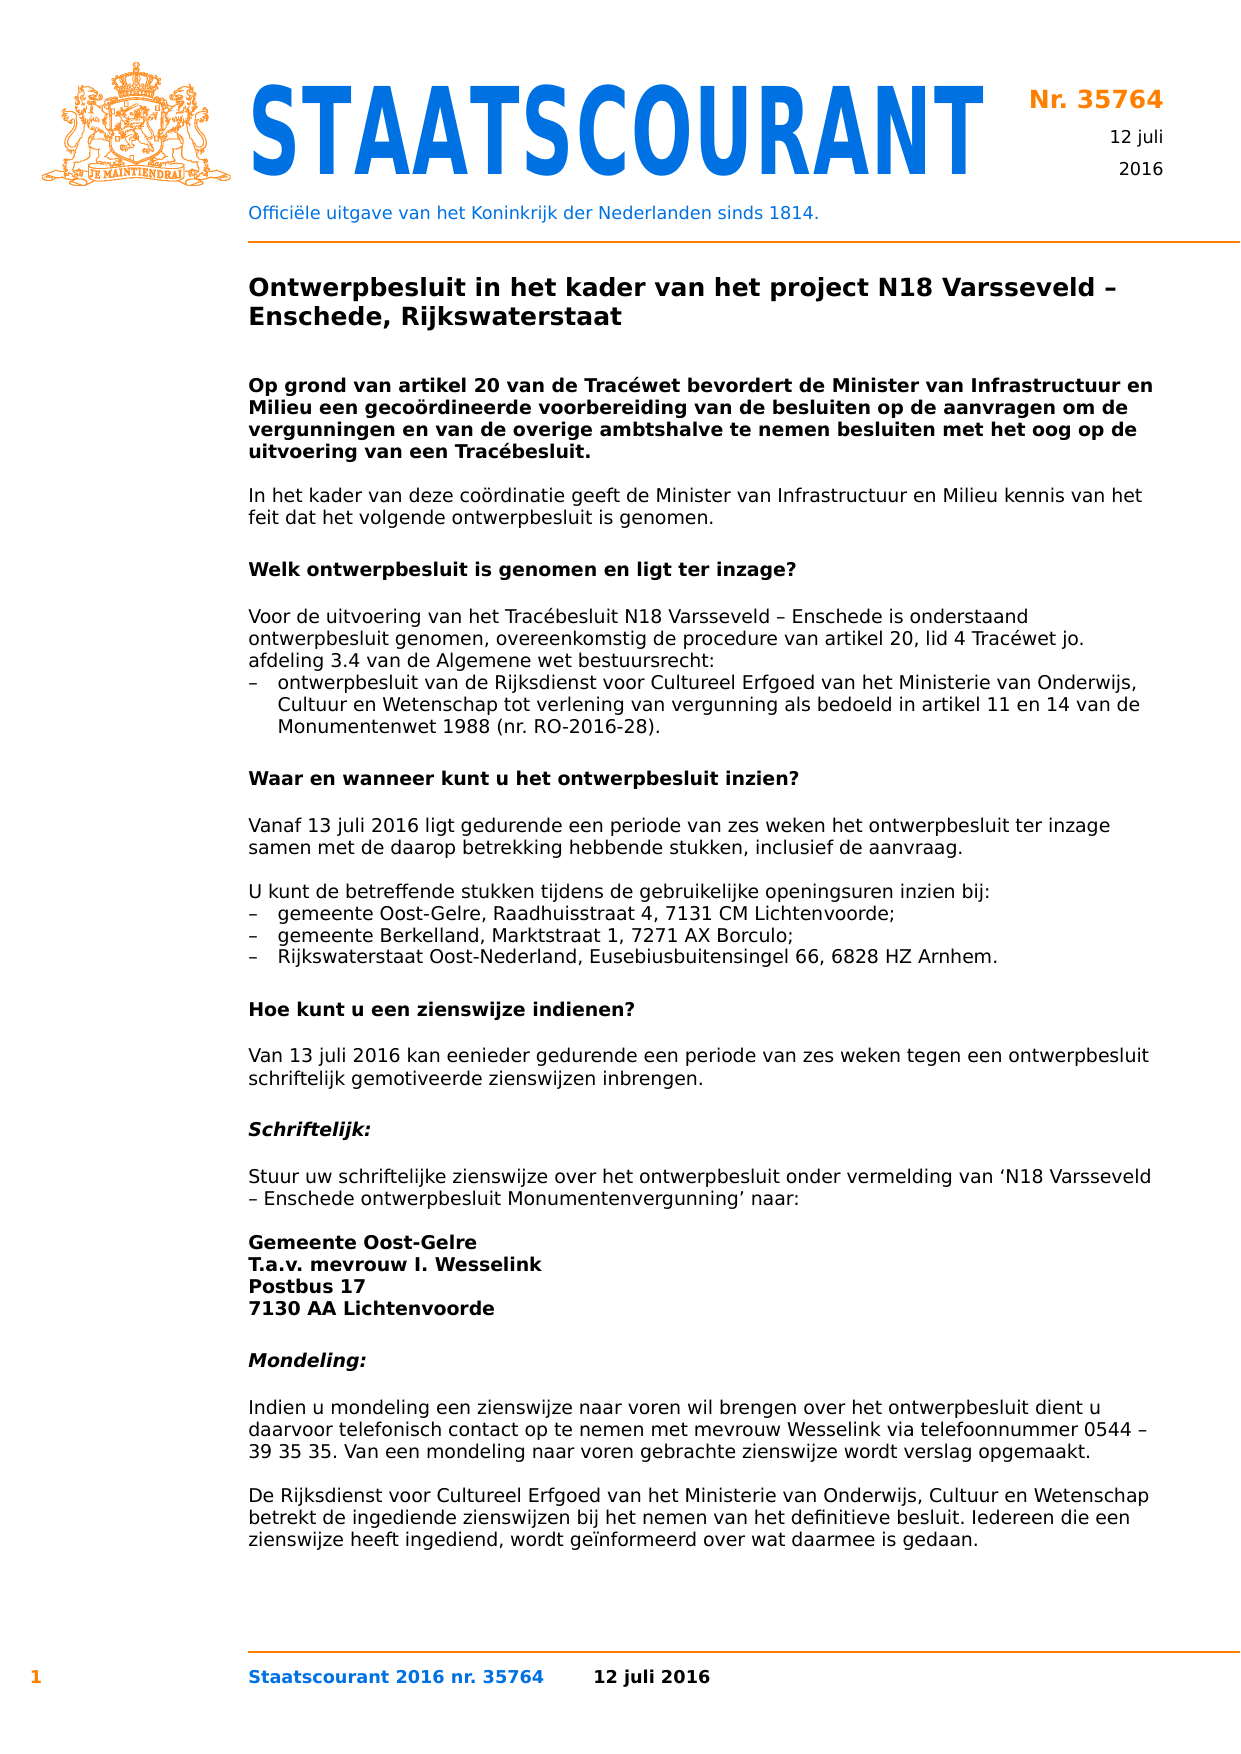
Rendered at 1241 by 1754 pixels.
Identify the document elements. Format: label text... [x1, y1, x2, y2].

subtitle Welk ontwerpbesluit is genomen en ligt ter inzage? [248, 559, 1163, 581]
picture [41, 62, 231, 186]
subtitle Ontwerpbesluit in het kader van het project N18 Varsseveld – Enschede, Rijkswaterstaat [248, 273, 1163, 331]
table_header Nr. 35764 [998, 62, 1240, 121]
table_cell 12 juli [998, 121, 1240, 153]
text 7130 AA Lichtenvoorde [248, 1298, 1163, 1320]
text In het kader van deze coördinatie geeft de Minister van Infrastructuur en Milieu kennis van het feit dat het volgende ontwerpbesluit is genomen. [248, 485, 1163, 529]
subtitle Hoe kunt u een zienswijze indienen? [248, 998, 1163, 1020]
subtitle Schriftelijk: [248, 1119, 1163, 1141]
subtitle Waar en wanneer kunt u het ontwerpbesluit inzien? [248, 768, 1163, 790]
text De Rijksdienst voor Cultureel Erfgoed van het Ministerie van Onderwijs, Cultuur en Wetenschap betrekt de ingediende zienswijzen bij het nemen van het definitieve besluit. Iedereen die een zienswijze heeft ingediend, wordt geïnformeerd over wat daarmee is gedaan. [248, 1485, 1163, 1551]
subtitle Mondeling: [248, 1350, 1163, 1372]
text U kunt de betreffende stukken tijdens de gebruikelijke openingsuren inzien bij: [248, 881, 1163, 902]
table_header [25, 62, 248, 241]
text Voor de uitvoering van het Tracébesluit N18 Varsseveld – Enschede is onderstaand ontwerpbesluit genomen, overeenkomstig de procedure van artikel 20, lid 4 Tracéwet jo. afdeling 3.4 van de Algemene wet bestuursrecht: [248, 606, 1163, 672]
text – ontwerpbesluit van de Rijksdienst voor Cultureel Erfgoed van het Ministerie van Onderwijs, Cultuur en Wetenschap tot verlening van vergunning als bedoeld in artikel 11 en 14 van de Monumentenwet 1988 (nr. RO-2016-28). [248, 672, 1163, 738]
table_header STAATSCOURANT [248, 62, 998, 203]
text Op grond van artikel 20 van de Tracéwet bevordert de Minister van Infrastructuur en Milieu een gecoördineerde voorbereiding van de besluiten op de aanvragen om de vergunningen en van de overige ambtshalve te nemen besluiten met het oog op de uitvoering van een Tracébesluit. [248, 375, 1163, 463]
text Vanaf 13 juli 2016 ligt gedurende een periode van zes weken het ontwerpbesluit ter inzage samen met de daarop betrekking hebbende stukken, inclusief de aanvraag. [248, 815, 1163, 859]
text Postbus 17 [248, 1276, 1163, 1298]
text Gemeente Oost-Gelre [248, 1232, 1163, 1254]
text Indien u mondeling een zienswijze naar voren wil brengen over het ontwerpbesluit dient u daarvoor telefonisch contact op te nemen met mevrouw Wesselink via telefoonnummer 0544 – 39 35 35. Van een mondeling naar voren gebrachte zienswijze wordt verslag opgemaakt. [248, 1397, 1163, 1463]
text – Rijkswaterstaat Oost-Nederland, Eusebiusbuitensingel 66, 6828 HZ Arnhem. [248, 946, 1163, 968]
text – gemeente Oost-Gelre, Raadhuisstraat 4, 7131 CM Lichten­voorde; [248, 902, 1163, 924]
text – gemeente Berkelland, Marktstraat 1, 7271 AX Borculo; [248, 924, 1163, 946]
text T.a.v. mevrouw I. Wesselink [248, 1254, 1163, 1276]
table_cell Officiële uitgave van het Koninkrijk der Nederlanden sinds 1814. [248, 203, 1240, 241]
table_cell 2016 [998, 153, 1240, 203]
text Van 13 juli 2016 kan eenieder gedurende een periode van zes weken tegen een ontwerpbesluit schriftelijk gemotiveerde zienswijzen inbrengen. [248, 1045, 1163, 1089]
text Stuur uw schriftelijke zienswijze over het ontwerpbesluit onder vermelding van ‘N18 Varsseveld – Enschede ontwerpbesluit Monumentenvergunning’ naar: [248, 1166, 1163, 1210]
